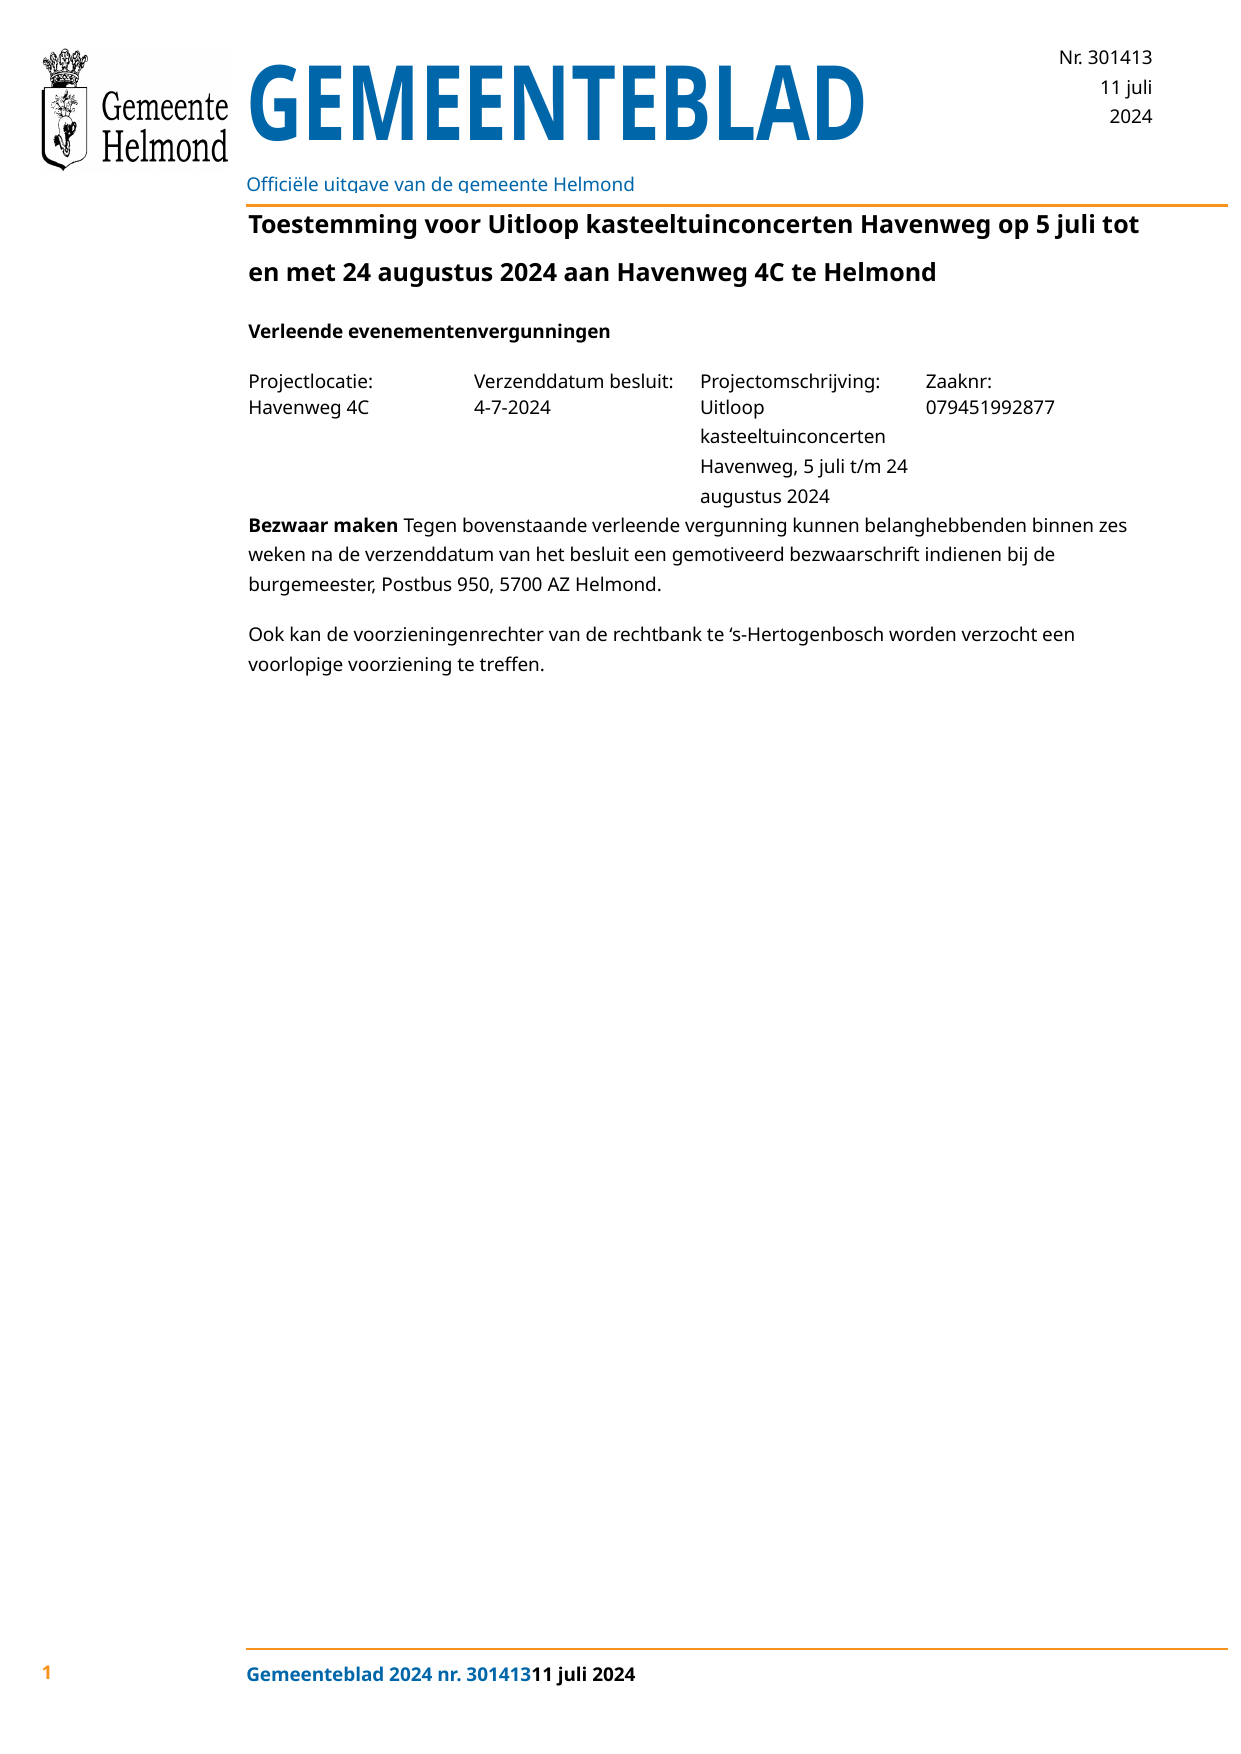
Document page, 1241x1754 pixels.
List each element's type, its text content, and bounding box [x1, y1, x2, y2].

table_header Zaaknr: [926, 369, 1152, 394]
table_cell Havenweg 4C [248, 394, 474, 509]
table_header Projectlocatie: [248, 369, 474, 394]
text Toestemming voor Uitloop kasteeltuinconcerten Havenweg op 5 juli tot en met 24 augustus 2024 aan Havenweg 4C te Helmond [248, 207, 1152, 288]
text Bezwaar maken Tegen bovenstaande verleende vergunning kunnen belanghebbenden binnen zes weken na de verzenddatum van het besluit een gemotiveerd bezwaarschrift indienen bij de burgemeester, Postbus 950, 5700 AZ Helmond. [248, 512, 1152, 597]
table_cell 079451992877 [926, 394, 1152, 509]
table_cell Uitloop kasteeltuinconcerten Havenweg, 5 juli t/m 24 augustus 2024 [700, 394, 926, 509]
picture [41, 47, 231, 172]
table_header Projectomschrijving: [700, 369, 926, 394]
text Ook kan de voorzieningenrechter van de rechtbank te ‘s-Hertogenbosch worden verzocht een voorlopige voorziening te treffen. [248, 621, 1152, 677]
text Verleende evenementenvergunningen [248, 318, 1152, 344]
table_cell 4-7-2024 [474, 394, 700, 509]
table_header Verzenddatum besluit: [474, 369, 700, 394]
